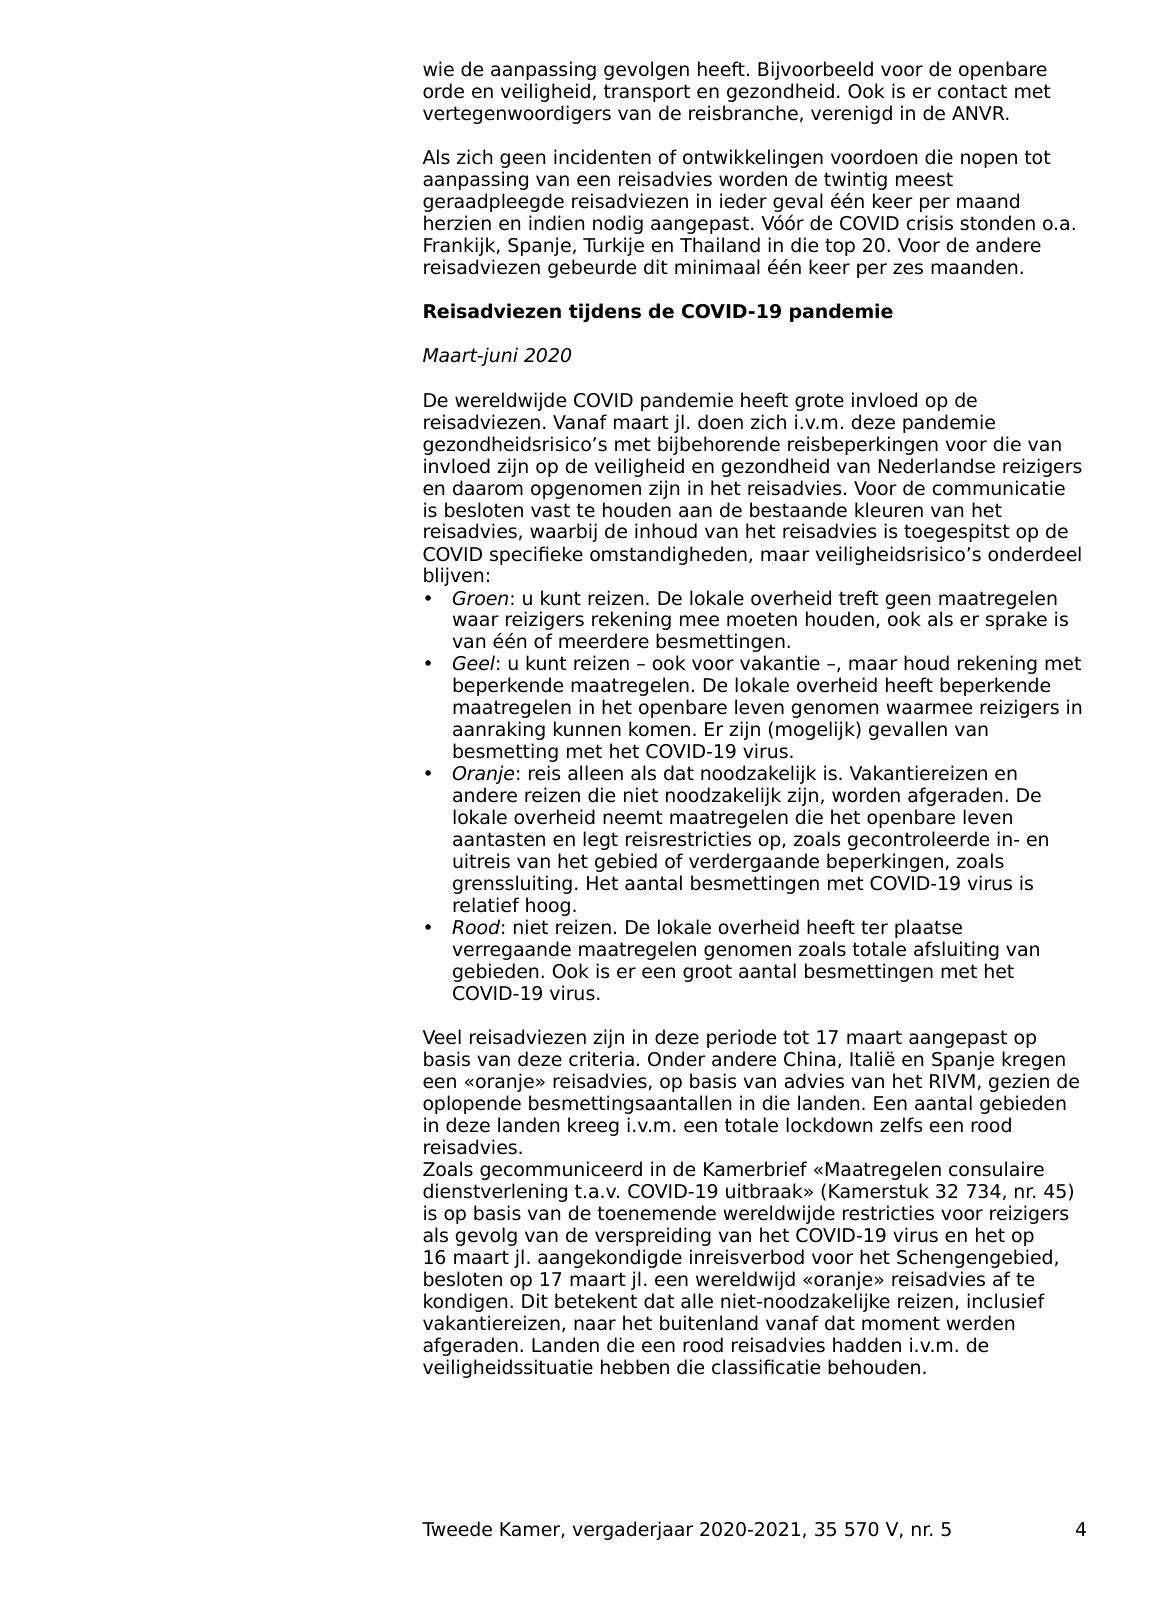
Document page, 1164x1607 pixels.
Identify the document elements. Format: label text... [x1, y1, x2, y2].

text Als zich geen incidenten of ontwikkelingen voordoen die nopen tot aanpassing van een reisadvies worden de twintig meest geraadpleegde reisadviezen in ieder geval één keer per maand herzien en indien nodig aangepast. Vóór de COVID crisis stonden o.a. Frankijk, Spanje, Turkije en Thailand in die top 20. Voor de andere reisadviezen gebeurde dit minimaal één keer per zes maanden. [422, 147, 1087, 279]
text Zoals gecommuniceerd in de Kamerbrief «Maatregelen consulaire dienstverlening t.a.v. COVID-19 uitbraak» (Kamerstuk 32 734, nr. 45) is op basis van de toenemende wereldwijde restricties voor reizigers als gevolg van de verspreiding van het COVID-19 virus en het op 16 maart jl. aangekondigde inreisverbod voor het Schengengebied, besloten op 17 maart jl. een wereldwijd «oranje» reisadvies af te kondigen. Dit betekent dat alle niet-noodzakelijke reizen, inclusief vakantiereizen, naar het buitenland vanaf dat moment werden afgeraden. Landen die een rood reisadvies hadden i.v.m. de veiligheidssituatie hebben die classificatie behouden. [422, 1159, 1087, 1379]
text De wereldwijde COVID pandemie heeft grote invloed op de reisadviezen. Vanaf maart jl. doen zich i.v.m. deze pandemie gezondheidsrisico’s met bijbehorende reisbeperkingen voor die van invloed zijn op de veiligheid en gezondheid van Nederlandse reizigers en daarom opgenomen zijn in het reisadvies. Voor de communicatie is besloten vast te houden aan de bestaande kleuren van het reisadvies, waarbij de inhoud van het reisadvies is toegespitst op de COVID specifieke omstandigheden, maar veiligheidsrisico’s onderdeel blijven: [422, 389, 1087, 587]
subtitle Maart-juni 2020 [422, 345, 1087, 367]
text • Groen: u kunt reizen. De lokale overheid treft geen maatregelen waar reizigers rekening mee moeten houden, ook als er sprake is van één of meerdere besmettingen. [422, 587, 1087, 653]
text • Geel: u kunt reizen – ook voor vakantie –, maar houd rekening met beperkende maatregelen. De lokale overheid heeft beperkende maatregelen in het openbare leven genomen waarmee reizigers in aanraking kunnen komen. Er zijn (mogelijk) gevallen van besmetting met het COVID-19 virus. [422, 653, 1087, 763]
text Veel reisadviezen zijn in deze periode tot 17 maart aangepast op basis van deze criteria. Onder andere China, Italië en Spanje kregen een «oranje» reisadvies, op basis van advies van het RIVM, gezien de oplopende besmettingsaantallen in die landen. Een aantal gebieden in deze landen kreeg i.v.m. een totale lockdown zelfs een rood reisadvies. [422, 1027, 1087, 1159]
text • Rood: niet reizen. De lokale overheid heeft ter plaatse verregaande maatregelen genomen zoals totale afsluiting van gebieden. Ook is er een groot aantal besmettingen met het COVID-19 virus. [422, 917, 1087, 1005]
subtitle Reisadviezen tijdens de COVID-19 pandemie [422, 301, 1087, 323]
text • Oranje: reis alleen als dat noodzakelijk is. Vakantiereizen en andere reizen die niet noodzakelijk zijn, worden afgeraden. De lokale overheid neemt maatregelen die het openbare leven aantasten en legt reisrestricties op, zoals gecontroleerde in- en uitreis van het gebied of verdergaande beperkingen, zoals grenssluiting. Het aantal besmettingen met COVID-19 virus is relatief hoog. [422, 763, 1087, 917]
text wie de aanpassing gevolgen heeft. Bijvoorbeeld voor de openbare orde en veiligheid, transport en gezondheid. Ook is er contact met vertegenwoordigers van de reisbranche, verenigd in de ANVR. [422, 59, 1087, 125]
